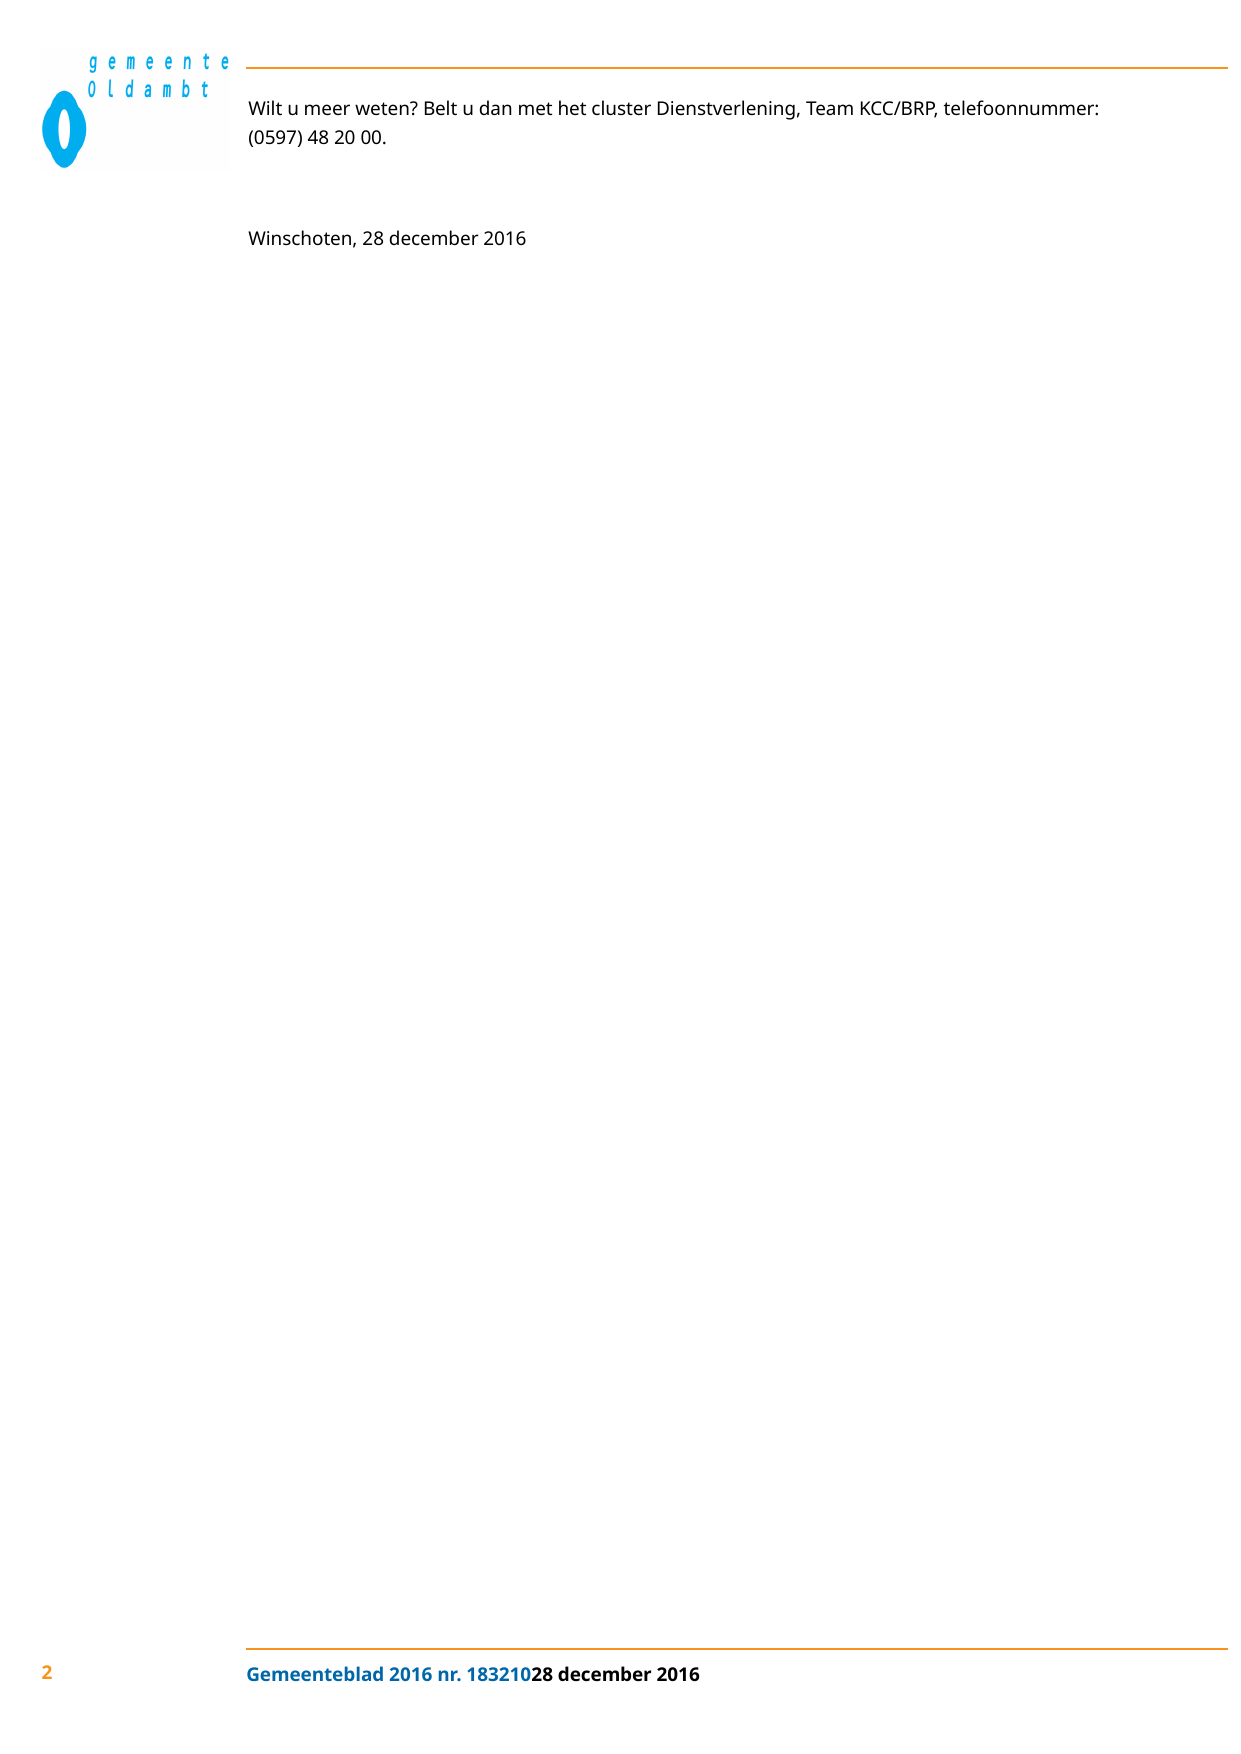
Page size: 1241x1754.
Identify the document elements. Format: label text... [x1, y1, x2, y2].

text Wilt u meer weten? Belt u dan met het cluster Dienstverlening, Team KCC/BRP, telefoonnummer: (0597) 48 20 00. [248, 95, 1152, 150]
text Winschoten, 28 december 2016 [248, 225, 1152, 251]
picture [41, 47, 231, 172]
